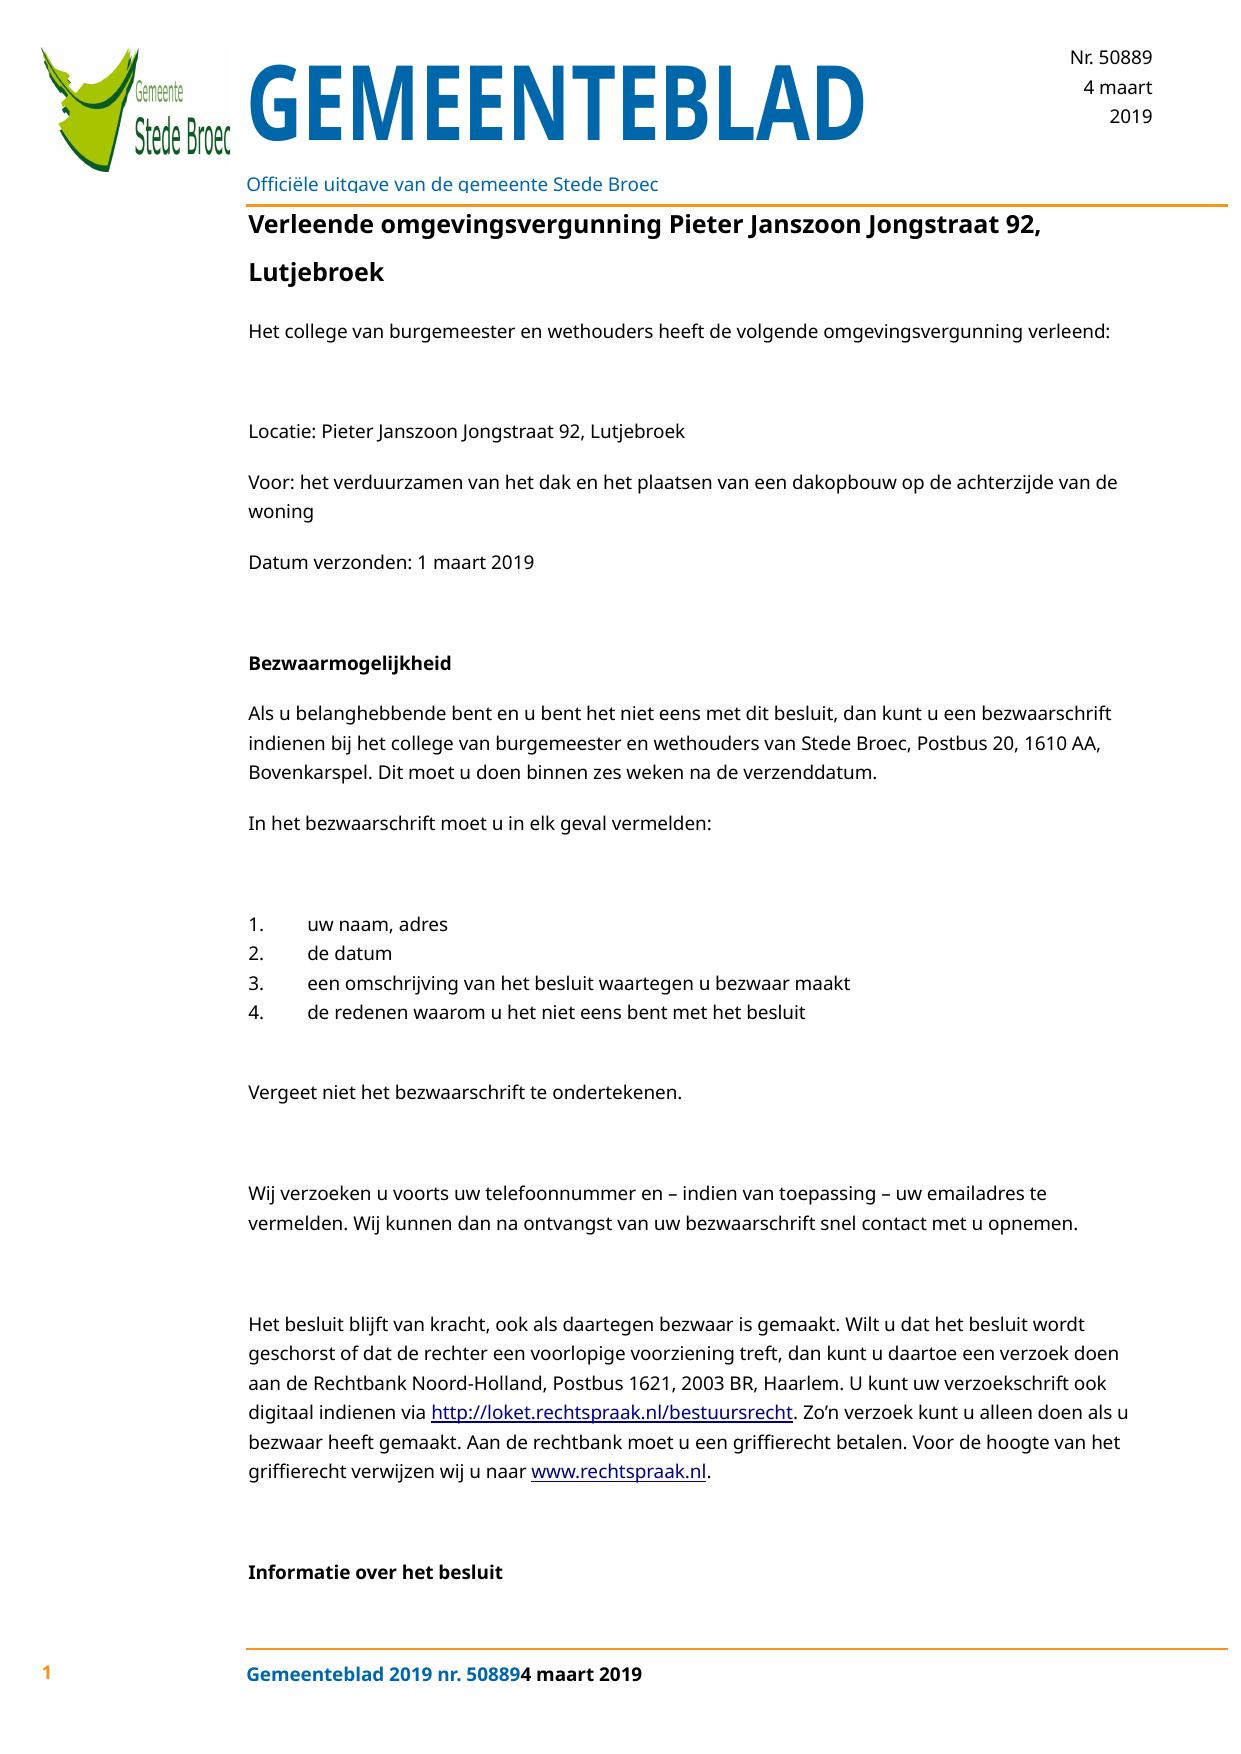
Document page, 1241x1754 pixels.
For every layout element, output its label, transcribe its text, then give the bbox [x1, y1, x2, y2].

text Informatie over het besluit [248, 1559, 1152, 1585]
list een omschrijving van het besluit waartegen u bezwaar maakt [248, 970, 1152, 996]
text Vergeet niet het bezwaarschrift te ondertekenen. [248, 1079, 1152, 1105]
picture [41, 47, 231, 172]
text Als u belanghebbende bent en u bent het niet eens met dit besluit, dan kunt u een bezwaarschrift indienen bij het college van burgemeester en wethouders van Stede Broec, Postbus 20, 1610 AA, Bovenkarspel. Dit moet u doen binnen zes weken na de verzenddatum. [248, 700, 1152, 785]
text Het besluit blijft van kracht, ook als daartegen bezwaar is gemaakt. Wilt u dat het besluit wordt geschorst of dat de rechter een voorlopige voorziening treft, dan kunt u daartoe een verzoek doen aan de Rechtbank Noord-Holland, Postbus 1621, 2003 BR, Haarlem. U kunt uw verzoekschrift ook digitaal indienen via http://loket.rechtspraak.nl/bestuursrecht. Zo’n verzoek kunt u alleen doen als u bezwaar heeft gemaakt. Aan de rechtbank moet u een griffierecht betalen. Voor de hoogte van het griffierecht verwijzen wij u naar www.rechtspraak.nl. [248, 1311, 1152, 1484]
text Het college van burgemeester en wethouders heeft de volgende omgevingsvergunning verleend: [248, 318, 1152, 344]
text Locatie: Pieter Janszoon Jongstraat 92, Lutjebroek [248, 419, 1152, 444]
text Bezwaarmogelijkheid [248, 650, 1152, 676]
list de redenen waarom u het niet eens bent met het besluit [248, 999, 1152, 1025]
text Verleende omgevingsvergunning Pieter Janszoon Jongstraat 92, Lutjebroek [248, 207, 1152, 288]
list uw naam, adres [248, 911, 1152, 937]
text In het bezwaarschrift moet u in elk geval vermelden: [248, 810, 1152, 836]
text Datum verzonden: 1 maart 2019 [248, 549, 1152, 575]
text Voor: het verduurzamen van het dak en het plaatsen van een dakopbouw op de achterzijde van de woning [248, 469, 1152, 524]
text Wij verzoeken u voorts uw telefoonnummer en – indien van toepassing – uw emailadres te vermelden. Wij kunnen dan na ontvangst van uw bezwaarschrift snel contact met u opnemen. [248, 1180, 1152, 1236]
list de datum [248, 940, 1152, 966]
